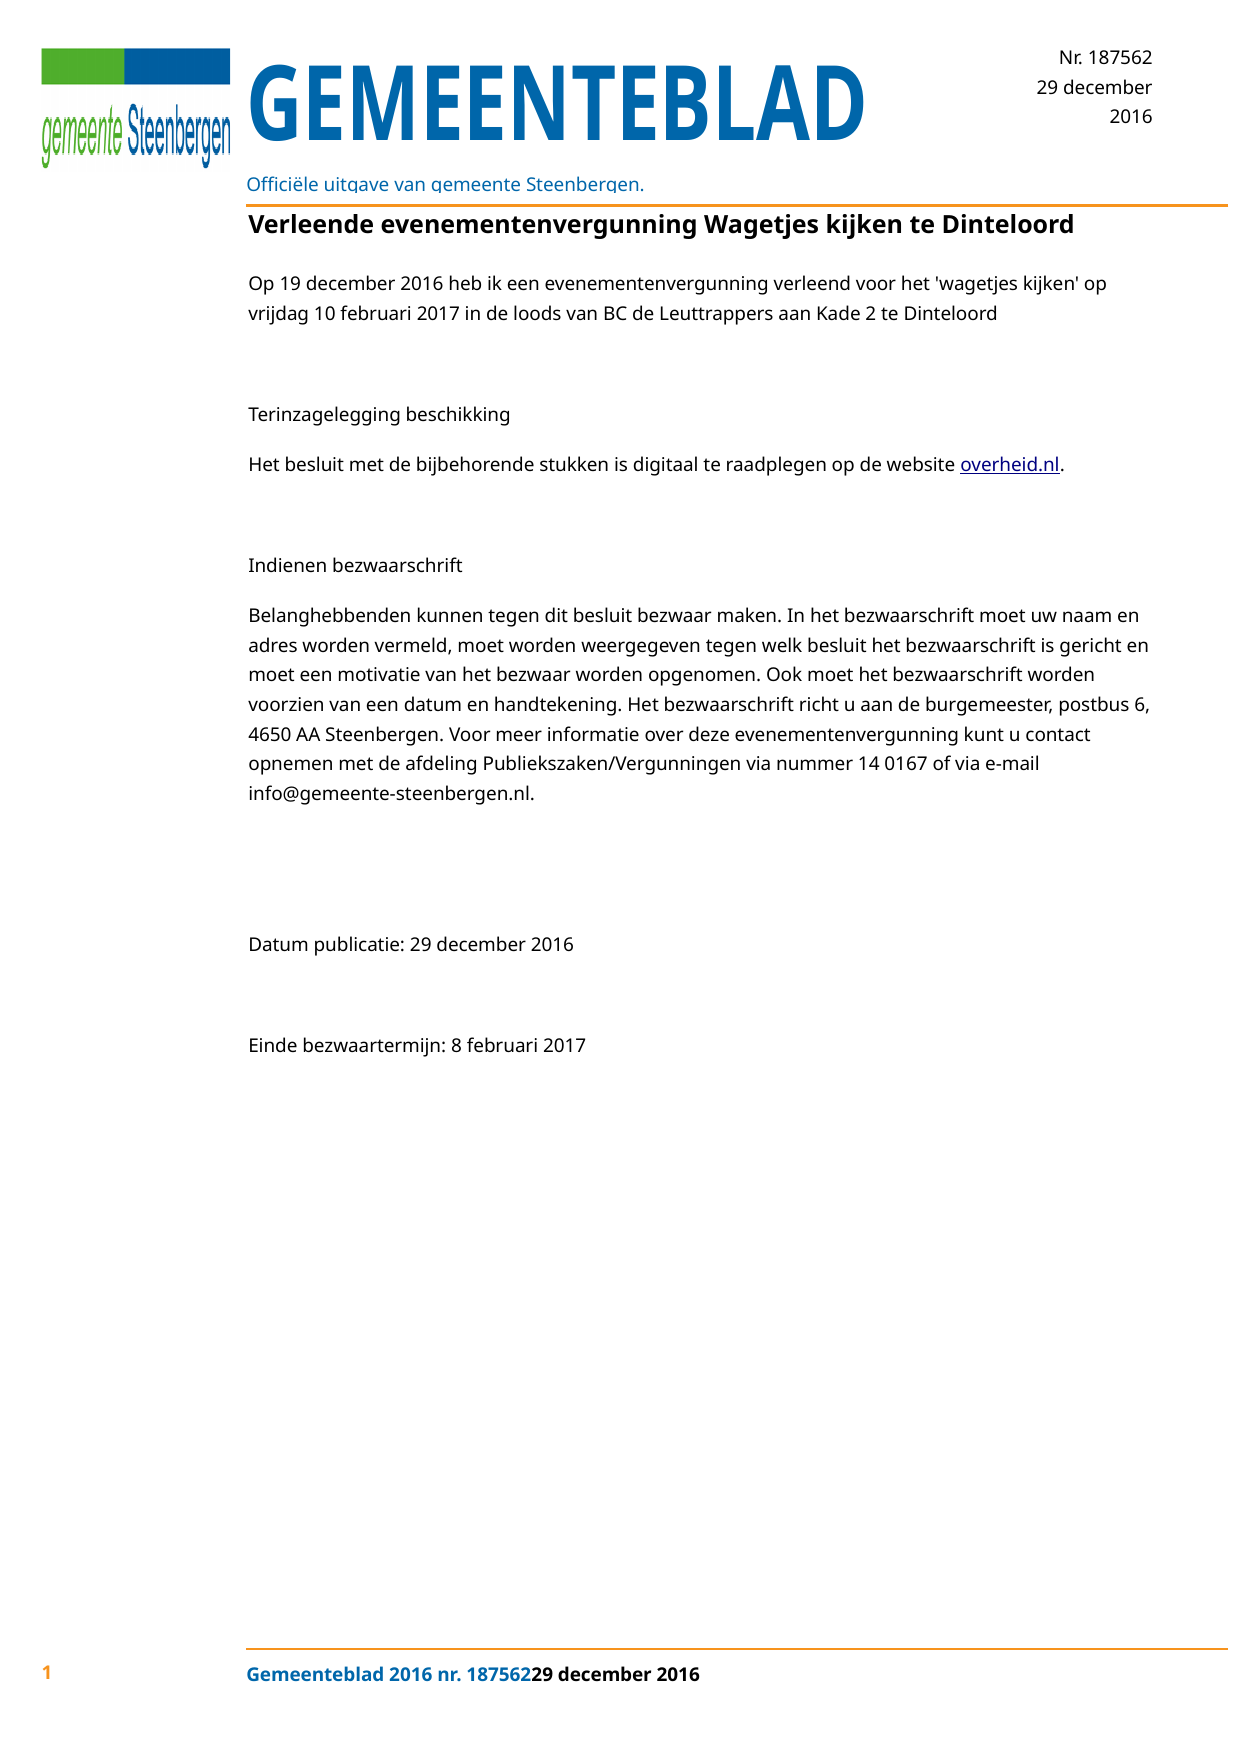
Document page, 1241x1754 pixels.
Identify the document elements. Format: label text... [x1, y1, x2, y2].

text Terinzagelegging beschikking [248, 401, 1152, 426]
text Datum publicatie: 29 december 2016 [248, 931, 1152, 957]
picture [41, 47, 231, 172]
text Belanghebbenden kunnen tegen dit besluit bezwaar maken. In het bezwaarschrift moet uw naam en adres worden vermeld, moet worden weergegeven tegen welk besluit het bezwaarschrift is gericht en moet een motivatie van het bezwaar worden opgenomen. Ook moet het bezwaarschrift worden voorzien van een datum en handtekening. Het bezwaarschrift richt u aan de burgemeester, postbus 6, 4650 AA Steenbergen. Voor meer informatie over deze evenementenvergunning kunt u contact opnemen met de afdeling Publiekszaken/Vergunningen via nummer 14 0167 of via e-mail info@gemeente-steenbergen.nl. [248, 602, 1152, 806]
text Einde bezwaartermijn: 8 februari 2017 [248, 1032, 1152, 1058]
text Op 19 december 2016 heb ik een evenementenvergunning verleend voor het 'wagetjes kijken' op vrijdag 10 februari 2017 in de loods van BC de Leuttrappers aan Kade 2 te Dinteloord [248, 270, 1152, 326]
text Verleende evenementenvergunning Wagetjes kijken te Dinteloord [248, 207, 1152, 241]
text Indienen bezwaarschrift [248, 552, 1152, 578]
text Het besluit met de bijbehorende stukken is digitaal te raadplegen op de website overheid.nl. [248, 451, 1152, 477]
text ­ [248, 830, 1152, 856]
